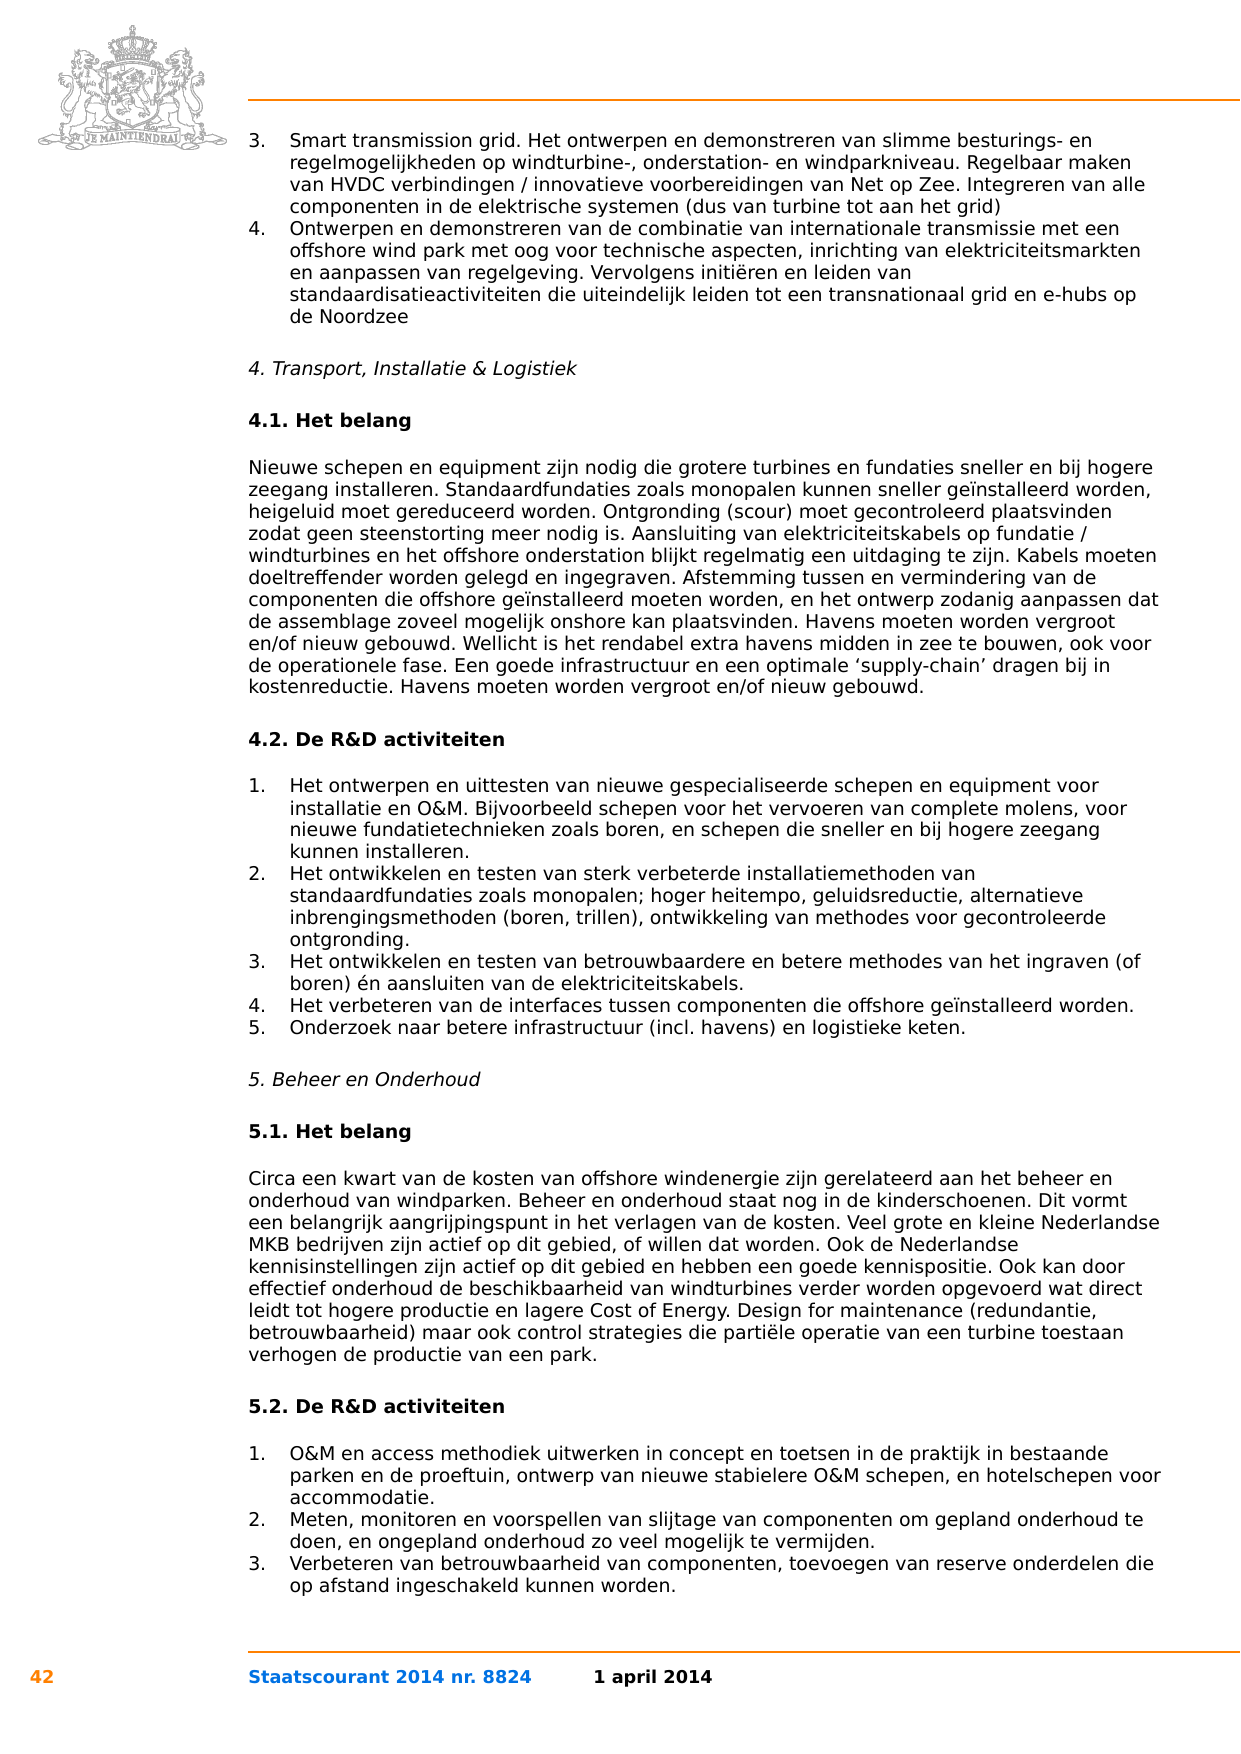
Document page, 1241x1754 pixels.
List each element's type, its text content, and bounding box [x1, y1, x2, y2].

text 2. Meten, monitoren en voorspellen van slijtage van componenten om gepland onderhoud te doen, en ongepland onderhoud zo veel mogelijk te vermijden. [248, 1509, 1163, 1553]
text 1. Het ontwerpen en uittesten van nieuwe gespecialiseerde schepen en equipment voor installatie en O&M. Bijvoorbeeld schepen voor het vervoeren van complete molens, voor nieuwe fundatietechnieken zoals boren, en schepen die sneller en bij hogere zeegang kunnen installeren. [248, 775, 1163, 863]
subtitle 4.2. De R&D activiteiten [248, 728, 1163, 750]
text 3. Verbeteren van betrouwbaarheid van componenten, toevoegen van reserve onderdelen die op afstand ingeschakeld kunnen worden. [248, 1553, 1163, 1597]
subtitle 5.1. Het belang [248, 1121, 1163, 1143]
text 3. Het ontwikkelen en testen van betrouwbaardere en betere methodes van het ingraven (of boren) én aansluiten van de elektriciteitskabels. [248, 951, 1163, 995]
text 2. Het ontwikkelen en testen van sterk verbeterde installatiemethoden van standaardfundaties zoals monopalen; hoger heitempo, geluidsreductie, alternatieve inbrengingsmethoden (boren, trillen), ontwikkeling van methodes voor gecontroleerde ontgronding. [248, 863, 1163, 951]
text 3. Smart transmission grid. Het ontwerpen en demonstreren van slimme besturings- en regelmogelijkheden op windturbine-, onderstation- en windparkniveau. Regelbaar maken van HVDC verbindingen / innovatieve voorbereidingen van Net op Zee. Integreren van alle componenten in de elektrische systemen (dus van turbine tot aan het grid) [248, 130, 1163, 218]
text Nieuwe schepen en equipment zijn nodig die grotere turbines en fundaties sneller en bij hogere zeegang installeren. Standaardfundaties zoals monopalen kunnen sneller geïnstalleerd worden, heigeluid moet gereduceerd worden. Ontgronding (scour) moet gecontroleerd plaatsvinden zodat geen steenstorting meer nodig is. Aansluiting van elektriciteitskabels op fundatie / windturbines en het offshore onderstation blijkt regelmatig een uitdaging te zijn. Kabels moeten doeltreffender worden gelegd en ingegraven. Afstemming tussen en vermindering van de componenten die offshore geïnstalleerd moeten worden, en het ontwerp zodanig aanpassen dat de assemblage zoveel mogelijk onshore kan plaatsvinden. Havens moeten worden vergroot en/of nieuw gebouwd. Wellicht is het rendabel extra havens midden in zee te bouwen, ook voor de operationele fase. Een goede infrastructuur en een optimale ‘supply-chain’ dragen bij in kostenreductie. Havens moeten worden vergroot en/of nieuw gebouwd. [248, 457, 1163, 698]
subtitle 5. Beheer en Onderhoud [248, 1069, 1163, 1091]
text 4. Ontwerpen en demonstreren van de combinatie van internationale transmissie met een offshore wind park met oog voor technische aspecten, inrichting van elektriciteitsmarkten en aanpassen van regelgeving. Vervolgens initiëren en leiden van standaardisatieactiviteiten die uiteindelijk leiden tot een transnationaal grid en e-hubs op de Noordzee [248, 218, 1163, 328]
text 1. O&M en access methodiek uitwerken in concept en toetsen in de praktijk in bestaande parken en de proeftuin, ontwerp van nieuwe stabielere O&M schepen, en hotelschepen voor accommodatie. [248, 1443, 1163, 1509]
text 5. Onderzoek naar betere infrastructuur (incl. havens) en logistieke keten. [248, 1017, 1163, 1039]
subtitle 4.1. Het belang [248, 410, 1163, 432]
text Circa een kwart van de kosten van offshore windenergie zijn gerelateerd aan het beheer en onderhoud van windparken. Beheer en onderhoud staat nog in de kinderschoenen. Dit vormt een belangrijk aangrijpingspunt in het verlagen van de kosten. Veel grote en kleine Nederlandse MKB bedrijven zijn actief op dit gebied, of willen dat worden. Ook de Nederlandse kennisinstellingen zijn actief op dit gebied en hebben een goede kennispositie. Ook kan door effectief onderhoud de beschikbaarheid van windturbines verder worden opgevoerd wat direct leidt tot hogere productie en lagere Cost of Energy. Design for maintenance (redundantie, betrouwbaarheid) maar ook control strategies die partiële operatie van een turbine toestaan verhogen de productie van een park. [248, 1168, 1163, 1366]
subtitle 5.2. De R&D activiteiten [248, 1396, 1163, 1418]
text 4. Het verbeteren van de interfaces tussen componenten die offshore geïnstalleerd worden. [248, 995, 1163, 1017]
picture [38, 25, 227, 150]
subtitle 4. Transport, Installatie & Logistiek [248, 358, 1163, 380]
